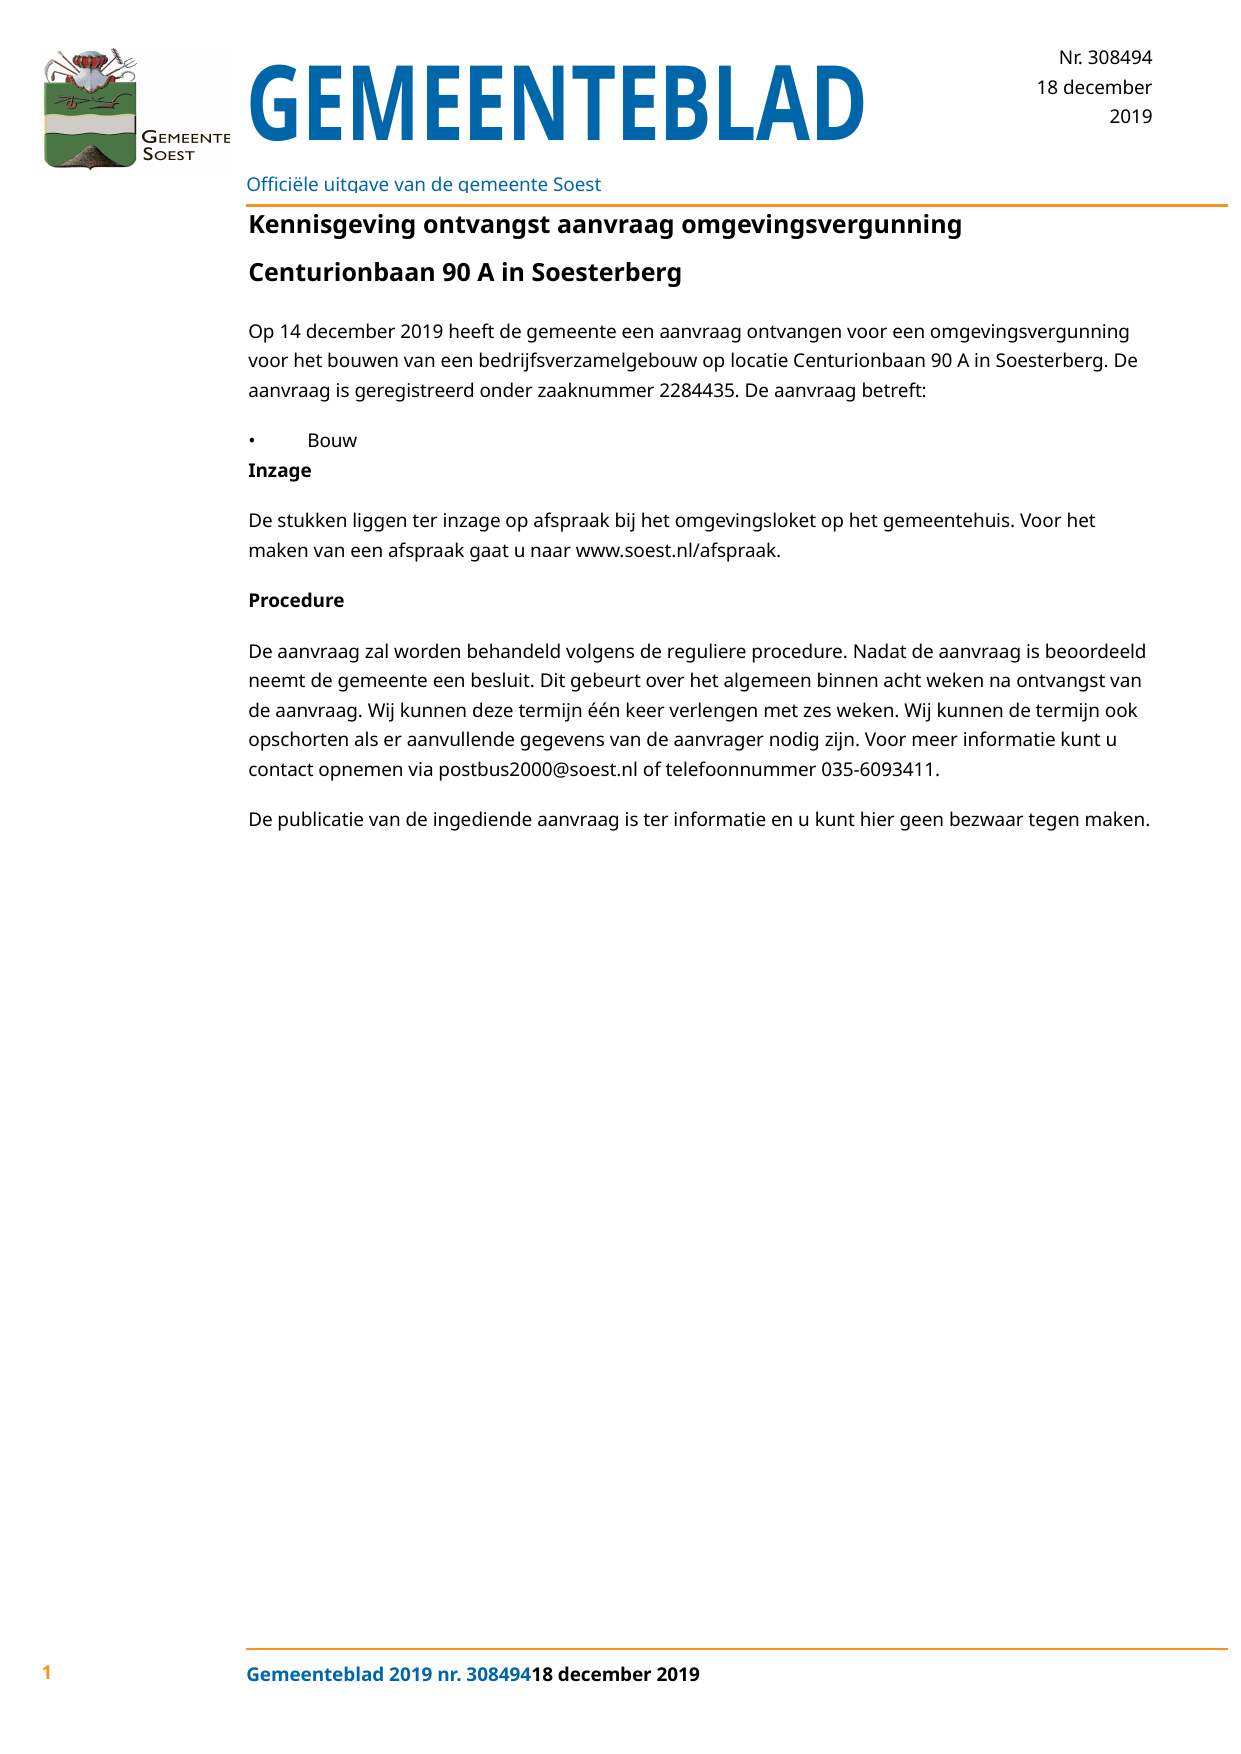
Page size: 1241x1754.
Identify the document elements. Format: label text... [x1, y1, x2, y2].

picture [41, 47, 231, 172]
text De aanvraag zal worden behandeld volgens de reguliere procedure. Nadat de aanvraag is beoordeeld neemt de gemeente een besluit. Dit gebeurt over het algemeen binnen acht weken na ontvangst van de aanvraag. Wij kunnen deze termijn één keer verlengen met zes weken. Wij kunnen de termijn ook opschorten als er aanvullende gegevens van de aanvrager nodig zijn. Voor meer informatie kunt u contact opnemen via postbus2000@soest.nl of telefoonnummer 035-6093411. [248, 638, 1152, 782]
text Inzage [248, 457, 1152, 483]
text Op 14 december 2019 heeft de gemeente een aanvraag ontvangen voor een omgevingsvergunning voor het bouwen van een bedrijfsverzamelgebouw op locatie Centurionbaan 90 A in Soesterberg. De aanvraag is geregistreerd onder zaaknummer 2284435. De aanvraag betreft: [248, 318, 1152, 403]
list Bouw [248, 427, 1152, 453]
text Kennisgeving ontvangst aanvraag omgevingsvergunning Centurionbaan 90 A in Soesterberg [248, 207, 1152, 288]
text De publicatie van de ingediende aanvraag is ter informatie en u kunt hier geen bezwaar tegen maken. [248, 807, 1152, 832]
text Procedure [248, 587, 1152, 613]
text De stukken liggen ter inzage op afspraak bij het omgevingsloket op het gemeentehuis. Voor het maken van een afspraak gaat u naar www.soest.nl/afspraak. [248, 507, 1152, 563]
